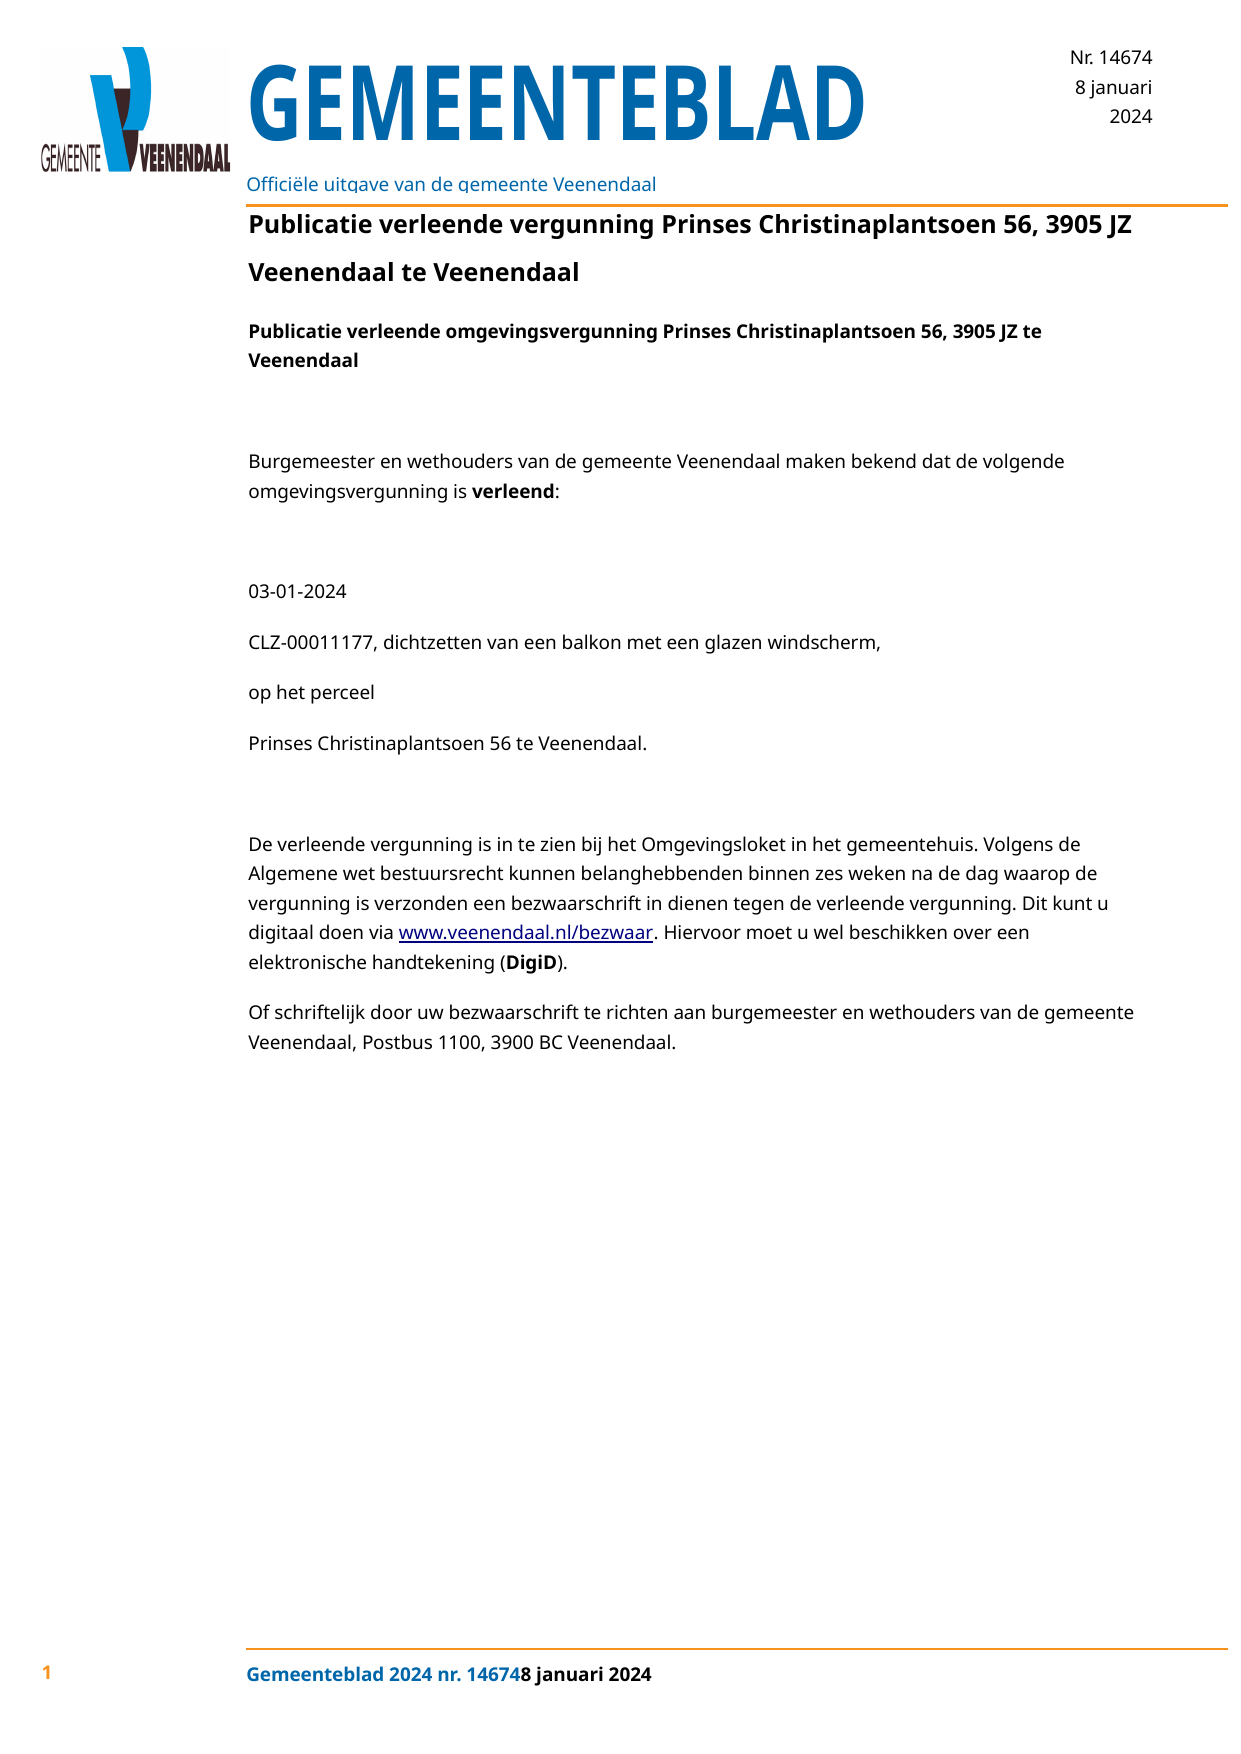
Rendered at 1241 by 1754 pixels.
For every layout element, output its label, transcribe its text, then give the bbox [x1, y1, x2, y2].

text De verleende vergunning is in te zien bij het Omgevingsloket in het gemeentehuis. Volgens de Algemene wet bestuursrecht kunnen belanghebbenden binnen zes weken na de dag waarop de vergunning is verzonden een bezwaarschrift in dienen tegen de verleende vergunning. Dit kunt u digitaal doen via www.veenendaal.nl/bezwaar. Hiervoor moet u wel beschikken over een elektronische handtekening (DigiD). [248, 831, 1152, 975]
text Publicatie verleende omgevingsvergunning Prinses Christinaplantsoen 56, 3905 JZ te Veenendaal [248, 318, 1152, 373]
text Of schriftelijk door uw bezwaarschrift te richten aan burgemeester en wethouders van de gemeente Veenendaal, Postbus 1100, 3900 BC Veenendaal. [248, 999, 1152, 1055]
text Prinses Christinaplantsoen 56 te Veenendaal. [248, 730, 1152, 756]
text Publicatie verleende vergunning Prinses Christinaplantsoen 56, 3905 JZ Veenendaal te Veenendaal [248, 207, 1152, 288]
text op het perceel [248, 679, 1152, 705]
text Burgemeester en wethouders van de gemeente Veenendaal maken bekend dat de volgende omgevingsvergunning is verleend: [248, 448, 1152, 504]
text CLZ-00011177, dichtzetten van een balkon met een glazen windscherm, [248, 629, 1152, 655]
picture [123, 47, 231, 172]
picture [41, 47, 130, 172]
text 03-01-2024 [248, 579, 1152, 604]
